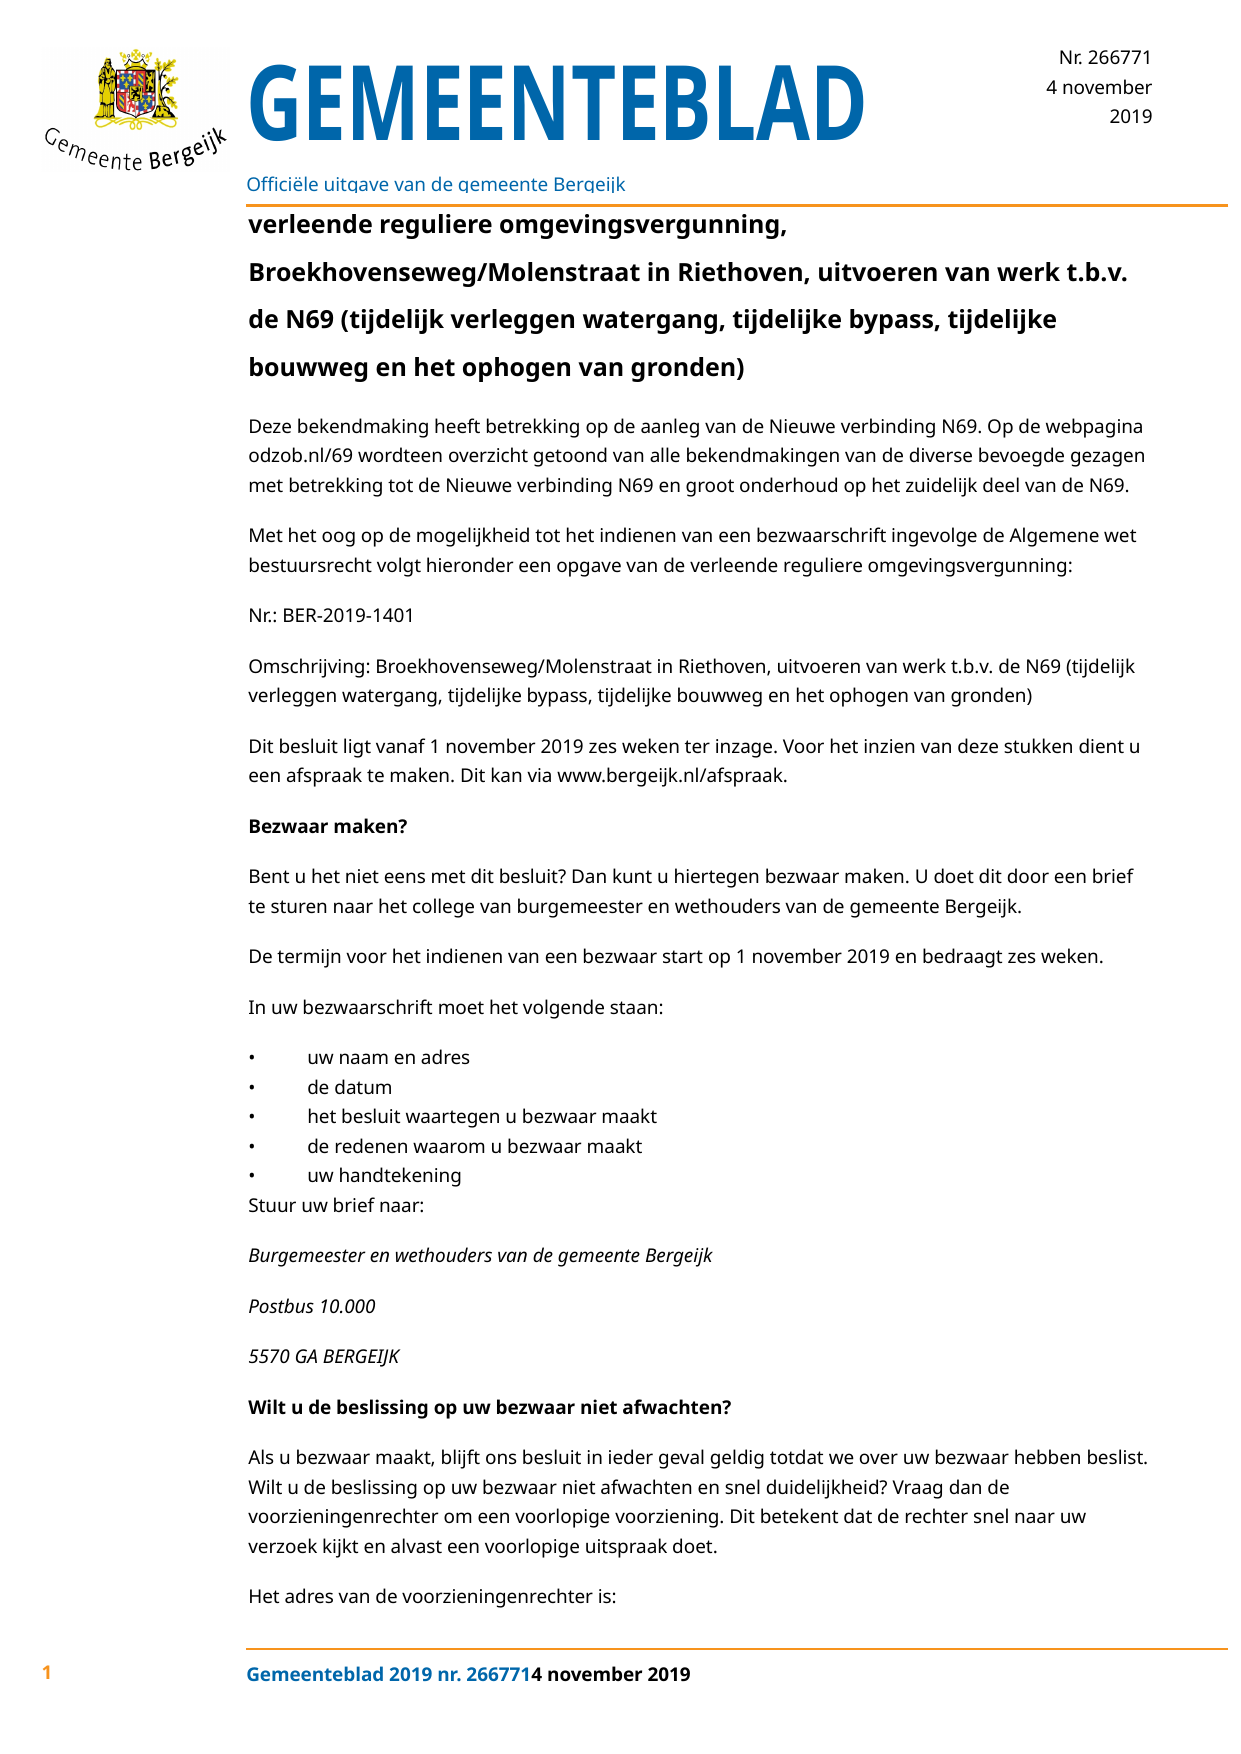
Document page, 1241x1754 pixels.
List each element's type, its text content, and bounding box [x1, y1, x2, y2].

text Nr.: BER-2019-1401 [248, 603, 1152, 628]
text De termijn voor het indienen van een bezwaar start op 1 november 2019 en bedraagt zes weken. [248, 943, 1152, 969]
text Postbus 10.000 [248, 1293, 1152, 1319]
text Bezwaar maken? [248, 813, 1152, 839]
text verleende reguliere omgevingsvergunning, Broekhovenseweg/Molenstraat in Riethoven, uitvoeren van werk t.b.v. de N69 (tijdelijk verleggen watergang, tijdelijke bypass, tijdelijke bouwweg en het ophogen van gronden) [248, 207, 1152, 384]
text Met het oog op de mogelijkheid tot het indienen van een bezwaarschrift ingevolge de Algemene wet bestuursrecht volgt hieronder een opgave van de verleende reguliere omgevingsvergunning: [248, 523, 1152, 578]
text Bent u het niet eens met dit besluit? Dan kunt u hiertegen bezwaar maken. U doet dit door een brief te sturen naar het college van burgemeester en wethouders van de gemeente Bergeijk. [248, 863, 1152, 919]
text In uw bezwaarschrift moet het volgende staan: [248, 994, 1152, 1020]
list de redenen waarom u bezwaar maakt [248, 1133, 1152, 1159]
text Deze bekendmaking heeft betrekking op de aanleg van de Nieuwe verbinding N69. Op de webpagina odzob.nl/69 wordteen overzicht getoond van alle bekendmakingen van de diverse bevoegde gezagen met betrekking tot de Nieuwe verbinding N69 en groot onderhoud op het zuidelijk deel van de N69. [248, 413, 1152, 498]
text Wilt u de beslissing op uw bezwaar niet afwachten? [248, 1394, 1152, 1420]
text Stuur uw brief naar: [248, 1192, 1152, 1218]
list uw handtekening [248, 1163, 1152, 1188]
text 5570 GA BERGEIJK [248, 1343, 1152, 1369]
list het besluit waartegen u bezwaar maakt [248, 1103, 1152, 1129]
text Burgemeester en wethouders van de gemeente Bergeijk [248, 1243, 1152, 1268]
list de datum [248, 1074, 1152, 1100]
text Als u bezwaar maakt, blijft ons besluit in ieder geval geldig totdat we over uw bezwaar hebben beslist. Wilt u de beslissing op uw bezwaar niet afwachten en snel duidelijkheid? Vraag dan de voorzieningenrechter om een voorlopige voorziening. Dit betekent dat de rechter snel naar uw verzoek kijkt en alvast een voorlopige uitspraak doet. [248, 1444, 1152, 1559]
text Dit besluit ligt vanaf 1 november 2019 zes weken ter inzage. Voor het inzien van deze stukken dient u een afspraak te maken. Dit kan via www.bergeijk.nl/afspraak. [248, 733, 1152, 788]
list uw naam en adres [248, 1044, 1152, 1070]
text Het adres van de voorzieningenrechter is: [248, 1583, 1152, 1609]
text Omschrijving: Broekhovenseweg/Molenstraat in Riethoven, uitvoeren van werk t.b.v. de N69 (tijdelijk verleggen watergang, tijdelijke bypass, tijdelijke bouwweg en het ophogen van gronden) [248, 653, 1152, 708]
picture [41, 47, 231, 172]
